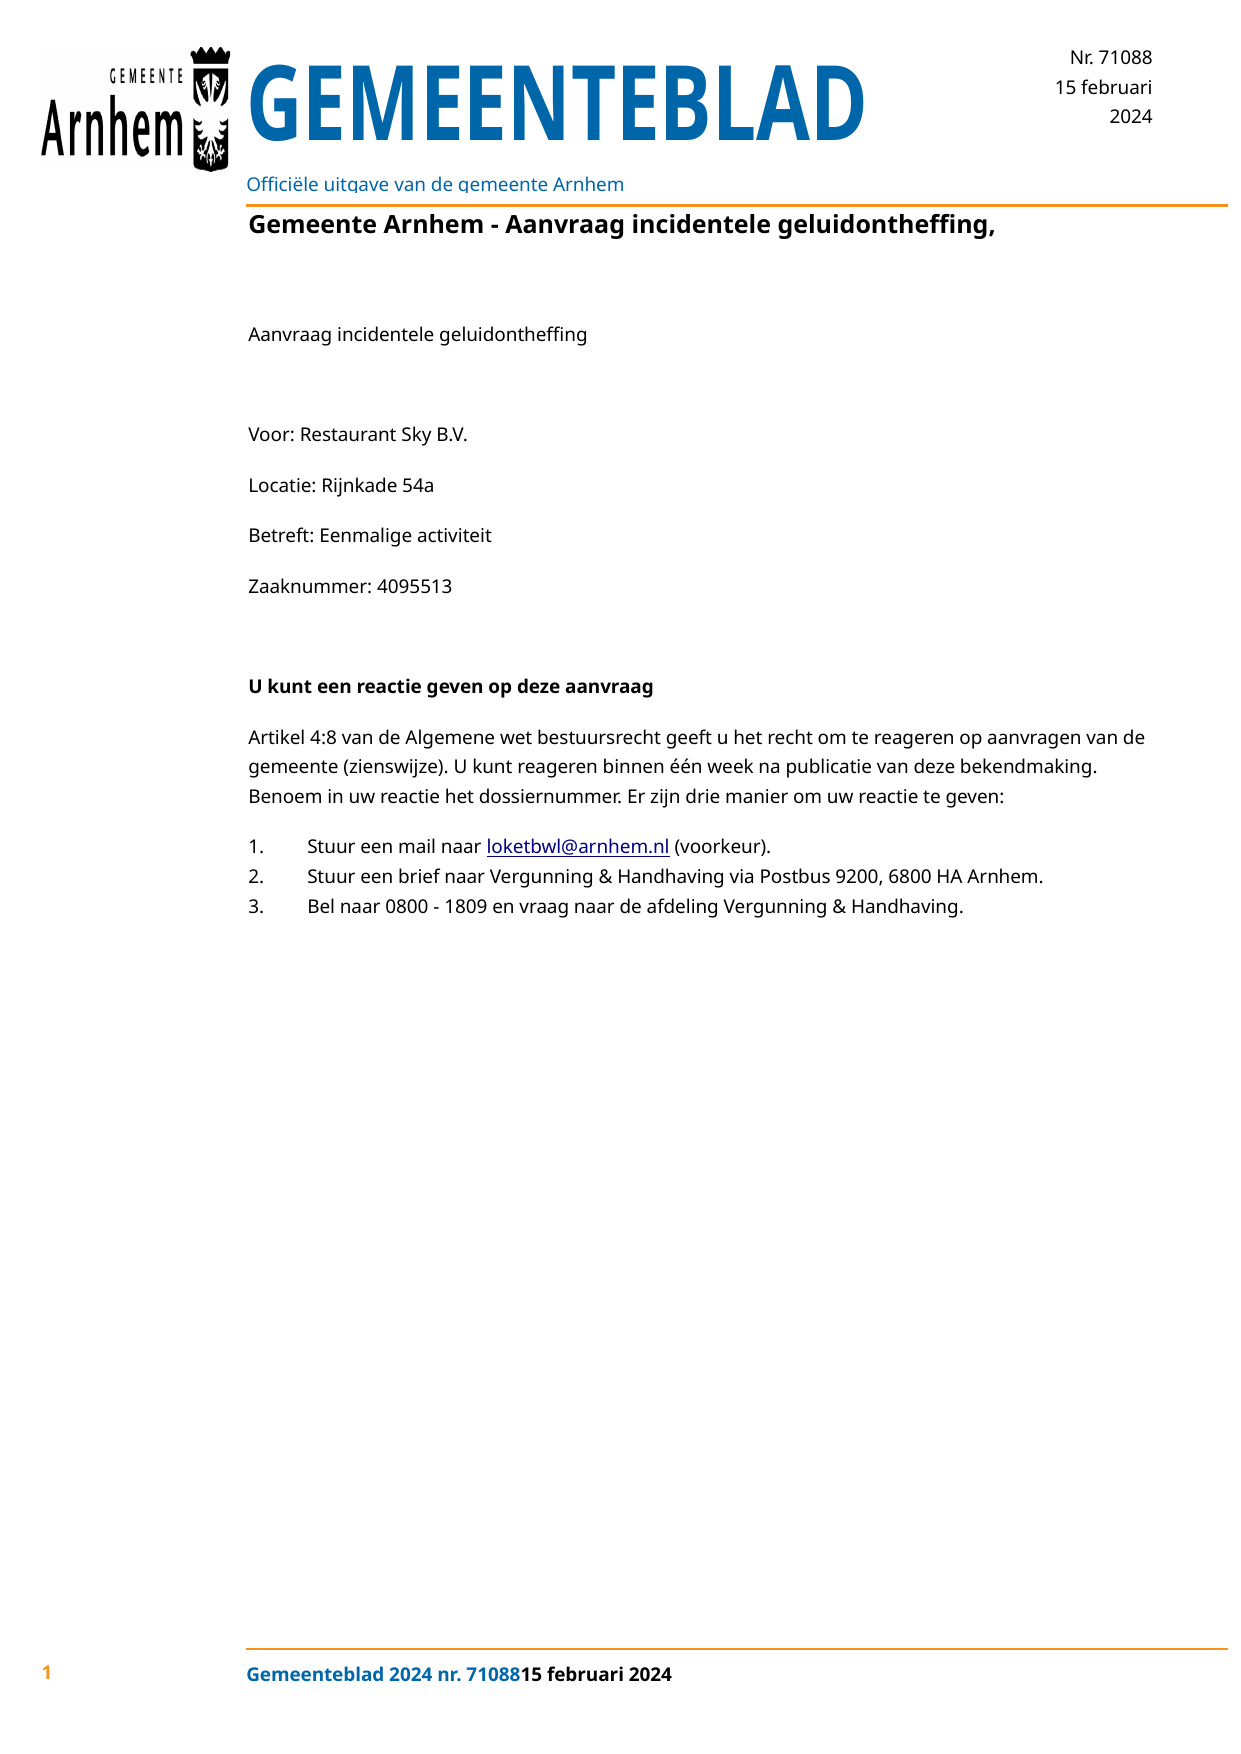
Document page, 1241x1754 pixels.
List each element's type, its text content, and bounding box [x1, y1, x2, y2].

list Stuur een mail naar loketbwl@arnhem.nl (voorkeur). [248, 834, 1152, 859]
text Locatie: Rijnkade 54a [248, 472, 1152, 498]
text Zaaknummer: 4095513 [248, 573, 1152, 598]
list Stuur een brief naar Vergunning & Handhaving via Postbus 9200, 6800 HA Arnhem. [248, 863, 1152, 889]
text Betreft: Eenmalige activiteit [248, 522, 1152, 548]
text Voor: Restaurant Sky B.V. [248, 422, 1152, 447]
text Artikel 4:8 van de Algemene wet bestuursrecht geeft u het recht om te reageren op aanvragen van de gemeente (zienswijze). U kunt reageren binnen één week na publicatie van deze bekendmaking. Benoem in uw reactie het dossiernummer. Er zijn drie manier om uw reactie te geven: [248, 724, 1152, 809]
text Aanvraag incidentele geluidontheffing [248, 321, 1152, 346]
text Gemeente Arnhem - Aanvraag incidentele geluidontheffing, [248, 207, 1152, 241]
text U kunt een reactie geven op deze aanvraag [248, 674, 1152, 699]
picture [41, 47, 231, 172]
list Bel naar 0800 - 1809 en vraag naar de afdeling Vergunning & Handhaving. [248, 893, 1152, 918]
